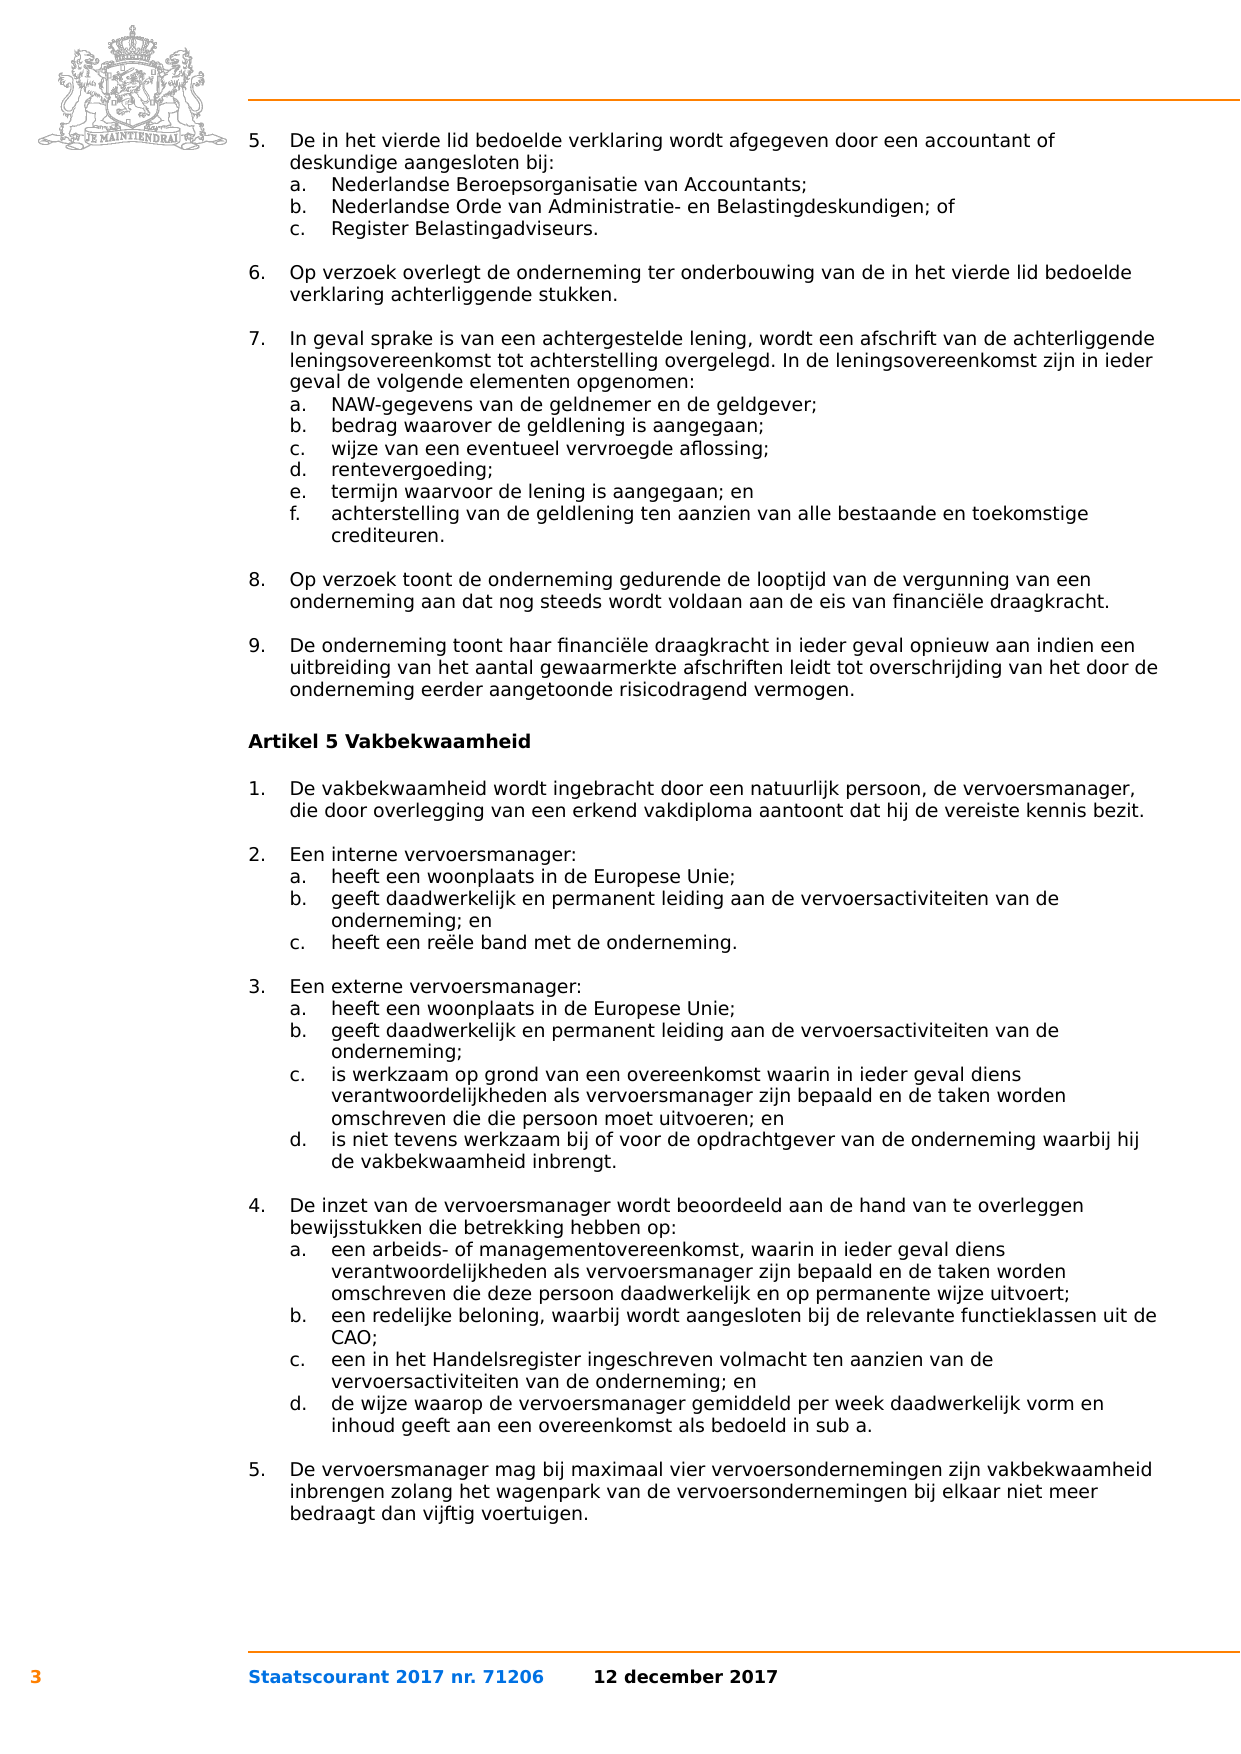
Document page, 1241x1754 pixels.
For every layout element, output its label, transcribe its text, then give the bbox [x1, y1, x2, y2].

text 1. De vakbekwaamheid wordt ingebracht door een natuurlijk persoon, de vervoersmanager, die door overlegging van een erkend vakdiploma aantoont dat hij de vereiste kennis bezit. [248, 778, 1163, 822]
text 5. De in het vierde lid bedoelde verklaring wordt afgegeven door een accountant of deskundige aangesloten bij: [248, 130, 1163, 174]
picture [38, 25, 227, 150]
text 9. De onderneming toont haar financiële draagkracht in ieder geval opnieuw aan indien een uitbreiding van het aantal gewaarmerkte afschriften leidt tot overschrijding van het door de onderneming eerder aangetoonde risicodragend vermogen. [248, 635, 1163, 701]
text b. bedrag waarover de geldlening is aangegaan; [289, 415, 1163, 437]
text a. heeft een woonplaats in de Europese Unie; [289, 866, 1163, 888]
text b. geeft daadwerkelijk en permanent leiding aan de vervoersactiviteiten van de onderneming; [289, 1019, 1163, 1063]
text d. is niet tevens werkzaam bij of voor de opdrachtgever van de onderneming waarbij hij de vakbekwaamheid inbrengt. [289, 1129, 1163, 1173]
text a. Nederlandse Beroepsorganisatie van Accountants; [289, 174, 1163, 196]
text e. termijn waarvoor de lening is aangegaan; en [289, 481, 1163, 503]
text 2. Een interne vervoersmanager: [248, 844, 1163, 866]
text b. geeft daadwerkelijk en permanent leiding aan de vervoersactiviteiten van de onderneming; en [289, 888, 1163, 932]
text d. rentevergoeding; [289, 459, 1163, 481]
text c. is werkzaam op grond van een overeenkomst waarin in ieder geval diens verantwoordelijkheden als vervoersmanager zijn bepaald en de taken worden omschreven die die persoon moet uitvoeren; en [289, 1063, 1163, 1129]
text c. Register Belastingadviseurs. [289, 218, 1163, 240]
text b. Nederlandse Orde van Administratie- en Belastingdeskundigen; of [289, 196, 1163, 218]
text c. wijze van een eventueel vervroegde aflossing; [289, 437, 1163, 459]
text 4. De inzet van de vervoersmanager wordt beoordeeld aan de hand van te overleggen bewijsstukken die betrekking hebben op: [248, 1195, 1163, 1239]
text c. een in het Handelsregister ingeschreven volmacht ten aanzien van de vervoersactiviteiten van de onderneming; en [289, 1349, 1163, 1393]
text f. achterstelling van de geldlening ten aanzien van alle bestaande en toekomstige crediteuren. [289, 503, 1163, 547]
text a. NAW-gegevens van de geldnemer en de geldgever; [289, 393, 1163, 415]
text 5. De vervoersmanager mag bij maximaal vier vervoersondernemingen zijn vakbekwaamheid inbrengen zolang het wagenpark van de vervoersondernemingen bij elkaar niet meer bedraagt dan vijftig voertuigen. [248, 1459, 1163, 1525]
text 3. Een externe vervoersmanager: [248, 976, 1163, 997]
text b. een redelijke beloning, waarbij wordt aangesloten bij de relevante functieklassen uit de CAO; [289, 1305, 1163, 1349]
text a. heeft een woonplaats in de Europese Unie; [289, 997, 1163, 1019]
text 8. Op verzoek toont de onderneming gedurende de looptijd van de vergunning van een onderneming aan dat nog steeds wordt voldaan aan de eis van financiële draagkracht. [248, 569, 1163, 613]
text d. de wijze waarop de vervoersmanager gemiddeld per week daadwerkelijk vorm en inhoud geeft aan een overeenkomst als bedoeld in sub a. [289, 1393, 1163, 1437]
text 6. Op verzoek overlegt de onderneming ter onderbouwing van de in het vierde lid bedoelde verklaring achterliggende stukken. [248, 262, 1163, 306]
text c. heeft een reële band met de onderneming. [289, 932, 1163, 954]
text 7. In geval sprake is van een achtergestelde lening, wordt een afschrift van de achterliggende leningsovereenkomst tot achterstelling overgelegd. In de leningsovereenkomst zijn in ieder geval de volgende elementen opgenomen: [248, 327, 1163, 393]
subtitle Artikel 5 Vakbekwaamheid [248, 731, 1163, 753]
text a. een arbeids- of managementovereenkomst, waarin in ieder geval diens verantwoordelijkheden als vervoersmanager zijn bepaald en de taken worden omschreven die deze persoon daadwerkelijk en op permanente wijze uitvoert; [289, 1239, 1163, 1305]
